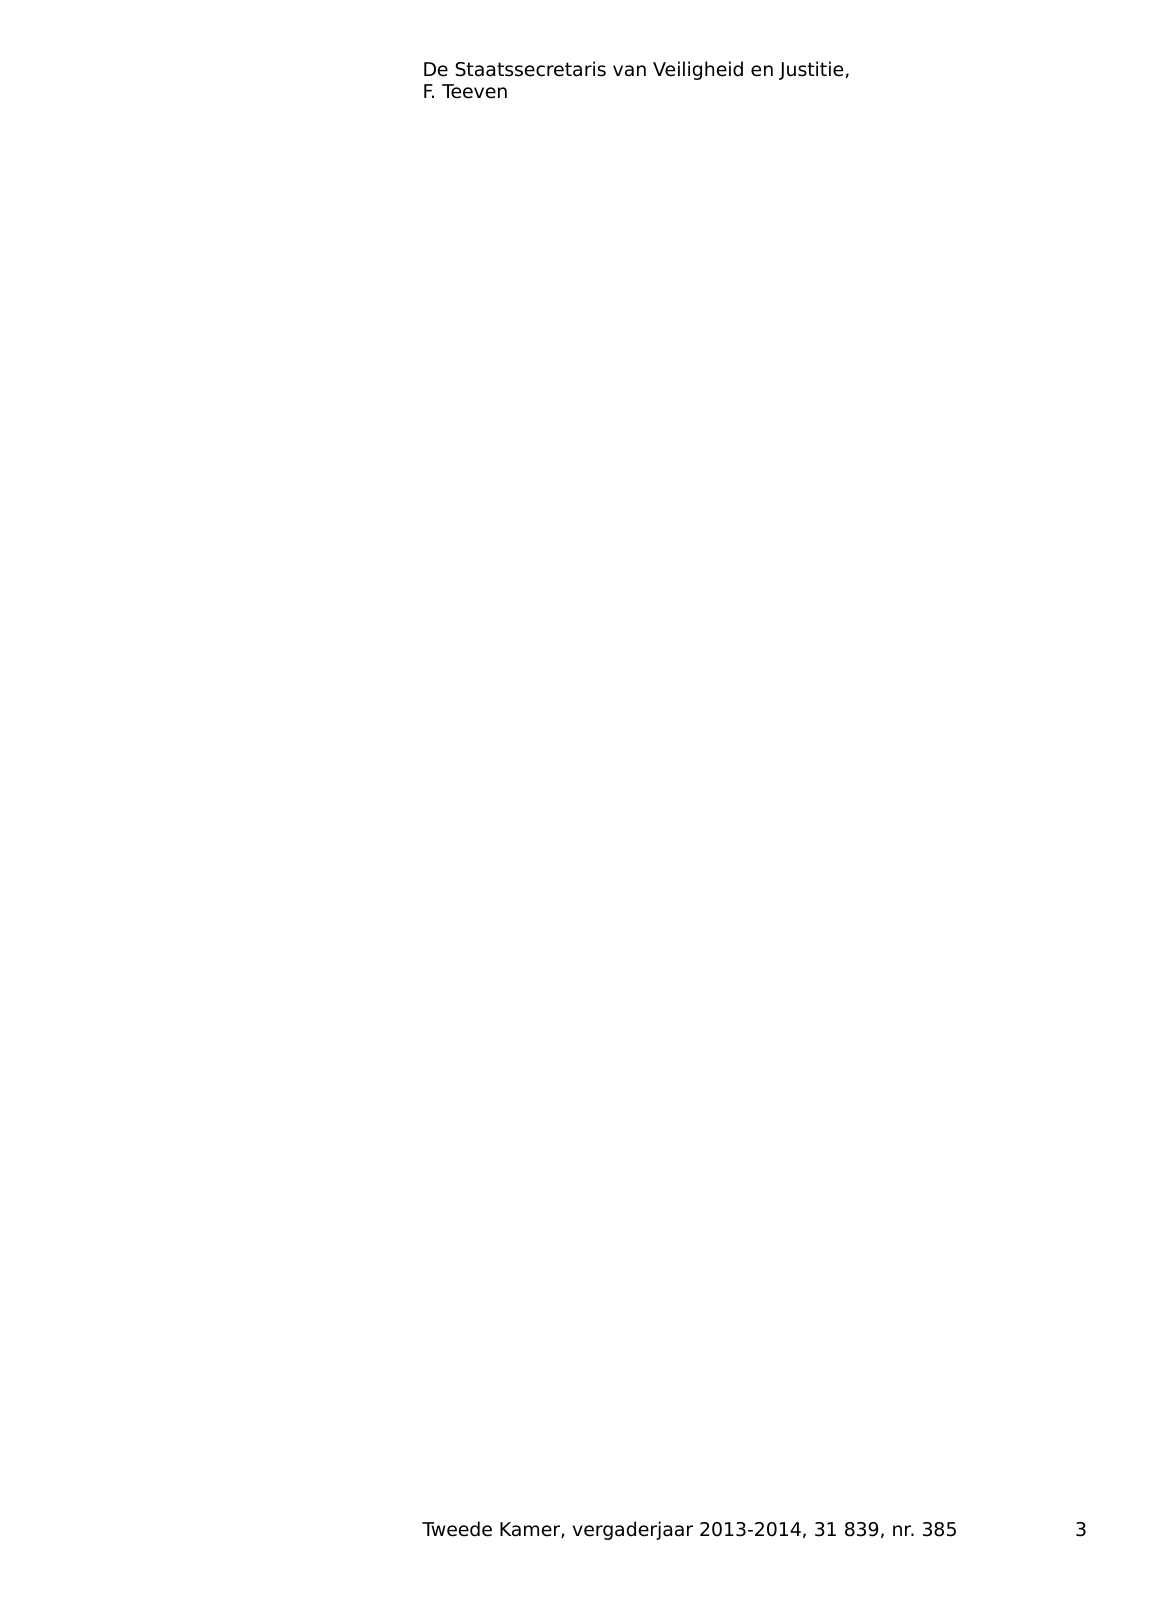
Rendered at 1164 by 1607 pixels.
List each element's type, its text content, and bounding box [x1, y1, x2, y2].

text De Staatssecretaris van Veiligheid en Justitie, F. Teeven [422, 59, 1087, 103]
